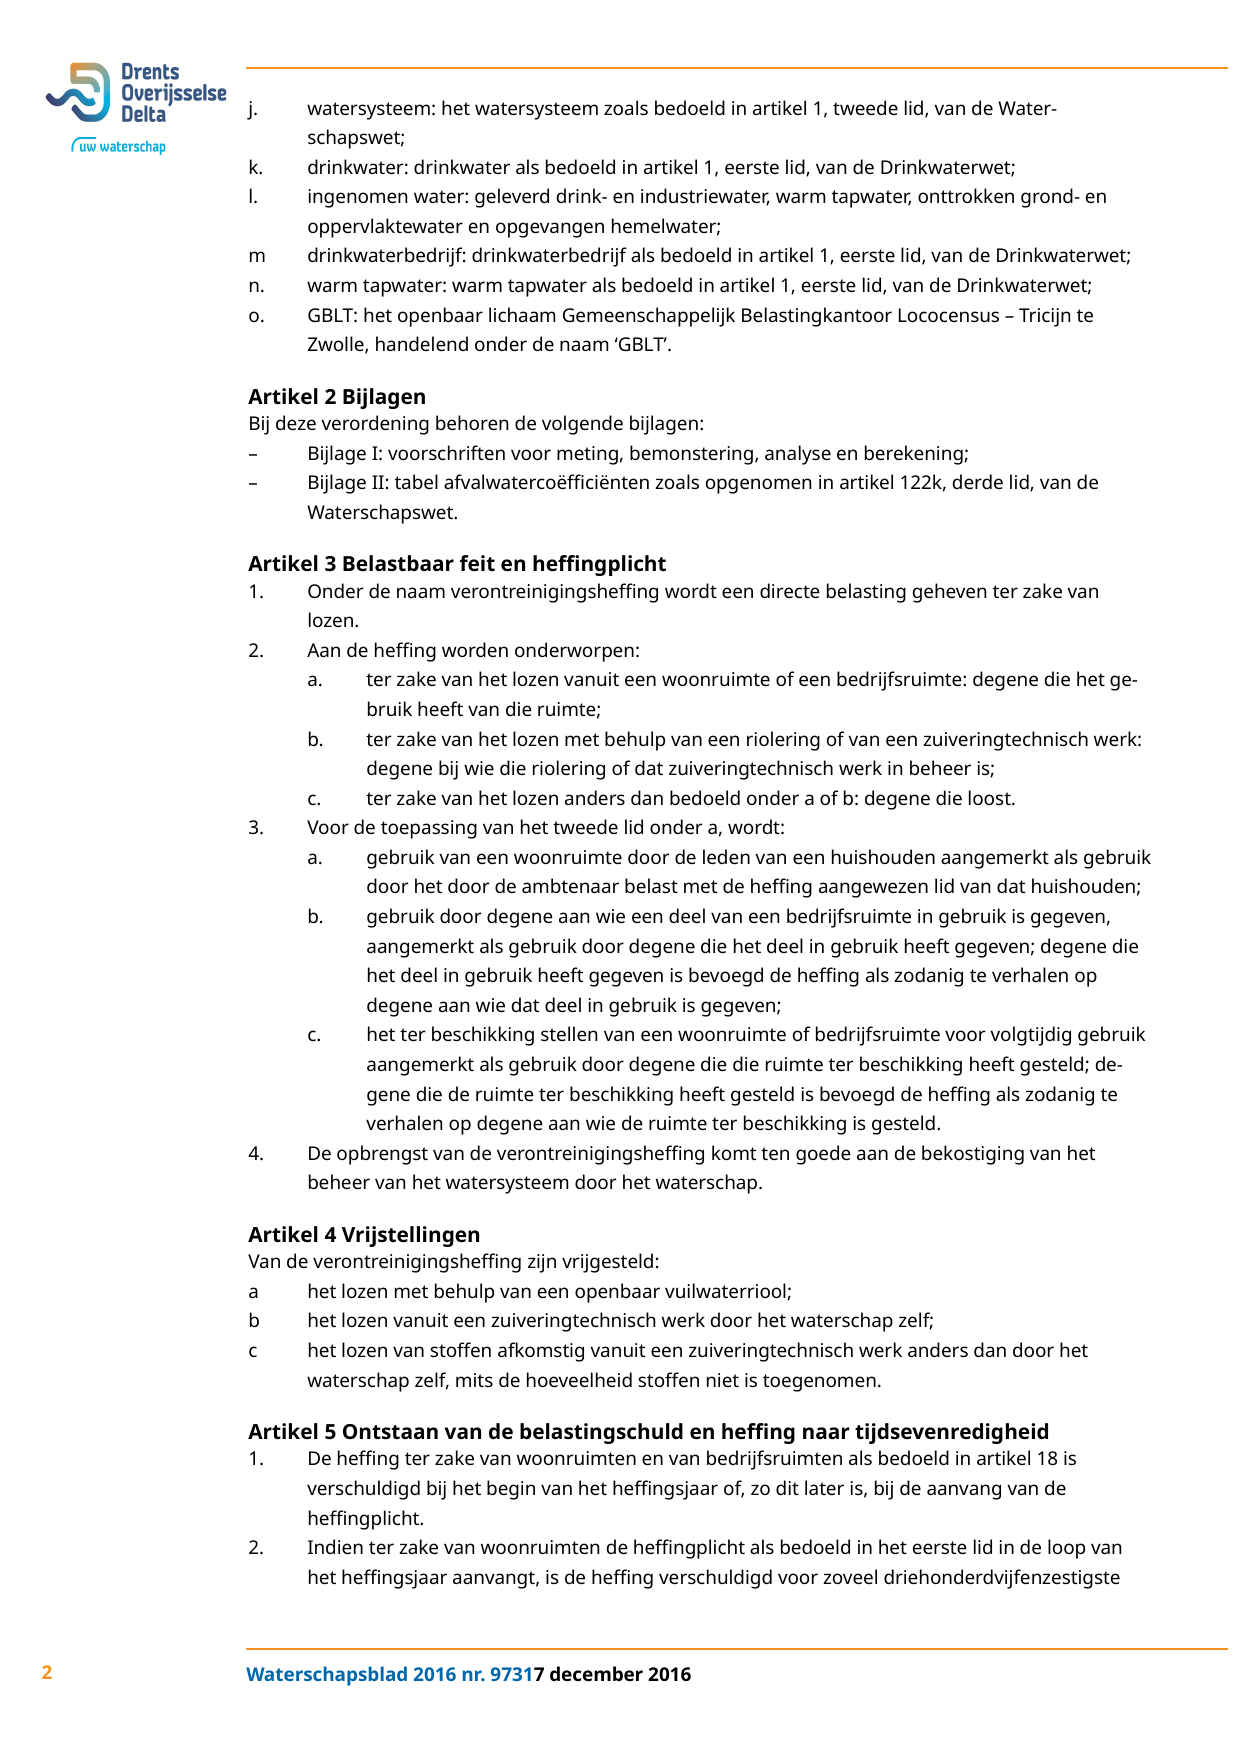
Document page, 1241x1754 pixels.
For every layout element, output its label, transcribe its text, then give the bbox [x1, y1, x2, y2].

list Voor de toepassing van het tweede lid onder a, wordt: [248, 814, 1152, 840]
list warm tapwater: warm tapwater als bedoeld in artikel 1, eerste lid, van de Drinkwaterwet; [248, 272, 1152, 298]
list Bijlage II: tabel afvalwatercoëfficiënten zoals opgenomen in artikel 122k, derde lid, van de Waterschapswet. [248, 469, 1152, 525]
text Artikel 3 Belastbaar feit en heffingplicht [248, 549, 1152, 578]
list het ter beschikking stellen van een woonruimte of bedrijfsruimte voor volgtijdig gebruik aangemerkt als gebruik door degene die die ruimte ter beschikking heeft gesteld; de-gene die de ruimte ter beschikking heeft gesteld is bevoegd de heffing als zodanig te verhalen op degene aan wie de ruimte ter beschikking is gesteld. [307, 1022, 1152, 1136]
list De heffing ter zake van woonruimten en van bedrijfsruimten als bedoeld in artikel 18 is verschuldigd bij het begin van het heffingsjaar of, zo dit later is, bij de aanvang van de heffingplicht. [248, 1446, 1152, 1531]
list drinkwaterbedrijf: drinkwaterbedrijf als bedoeld in artikel 1, eerste lid, van de Drinkwaterwet; [248, 243, 1152, 268]
list Aan de heffing worden onderworpen: [248, 637, 1152, 663]
list Onder de naam verontreinigingsheffing wordt een directe belasting geheven ter zake van lozen. [248, 578, 1152, 633]
list ingenomen water: geleverd drink- en industriewater, warm tapwater, onttrokken grond- en oppervlaktewater en opgevangen hemelwater; [248, 183, 1152, 239]
list gebruik door degene aan wie een deel van een bedrijfsruimte in gebruik is gegeven, aangemerkt als gebruik door degene die het deel in gebruik heeft gegeven; degene die het deel in gebruik heeft gegeven is bevoegd de heffing als zodanig te verhalen op degene aan wie dat deel in gebruik is gegeven; [307, 903, 1152, 1018]
list het lozen vanuit een zuiveringtechnisch werk door het waterschap zelf; [248, 1308, 1152, 1333]
list gebruik van een woonruimte door de leden van een huishouden aangemerkt als gebruik door het door de ambtenaar belast met de heffing aangewezen lid van dat huishouden; [307, 844, 1152, 899]
list Indien ter zake van woonruimten de heffingplicht als bedoeld in het eerste lid in de loop van het heffingsjaar aanvangt, is de heffing verschuldigd voor zoveel driehonderdvijfenzestigste [248, 1534, 1152, 1590]
list het lozen met behulp van een openbaar vuilwaterriool; [248, 1278, 1152, 1304]
list Bijlage I: voorschriften voor meting, bemonstering, analyse en berekening; [248, 440, 1152, 466]
text Artikel 4 Vrijstellingen [248, 1220, 1152, 1248]
list ter zake van het lozen met behulp van een riolering of van een zuiveringtechnisch werk: degene bij wie die riolering of dat zuiveringtechnisch werk in beheer is; [307, 726, 1152, 781]
list drinkwater: drinkwater als bedoeld in artikel 1, eerste lid, van de Drinkwaterwet; [248, 154, 1152, 180]
list ter zake van het lozen vanuit een woonruimte of een bedrijfsruimte: degene die het ge-bruik heeft van die ruimte; [307, 667, 1152, 722]
picture [41, 47, 231, 172]
text Artikel 5 Ontstaan van de belastingschuld en heffing naar tijdsevenredigheid [248, 1417, 1152, 1446]
list watersysteem: het watersysteem zoals bedoeld in artikel 1, tweede lid, van de Water-schapswet; [248, 95, 1152, 150]
list De opbrengst van de verontreinigingsheffing komt ten goede aan de bekostiging van het beheer van het watersysteem door het waterschap. [248, 1140, 1152, 1195]
text Artikel 2 Bijlagen [248, 382, 1152, 410]
text Bij deze verordening behoren de volgende bijlagen: [248, 410, 1152, 436]
list het lozen van stoffen afkomstig vanuit een zuiveringtechnisch werk anders dan door het waterschap zelf, mits de hoeveelheid stoffen niet is toegenomen. [248, 1337, 1152, 1392]
list ter zake van het lozen anders dan bedoeld onder a of b: degene die loost. [307, 785, 1152, 811]
list GBLT: het openbaar lichaam Gemeenschappelijk Belastingkantoor Lococensus – Tricijn te Zwolle, handelend onder de naam ‘GBLT’. [248, 302, 1152, 357]
text Van de verontreinigingsheffing zijn vrijgesteld: [248, 1248, 1152, 1274]
